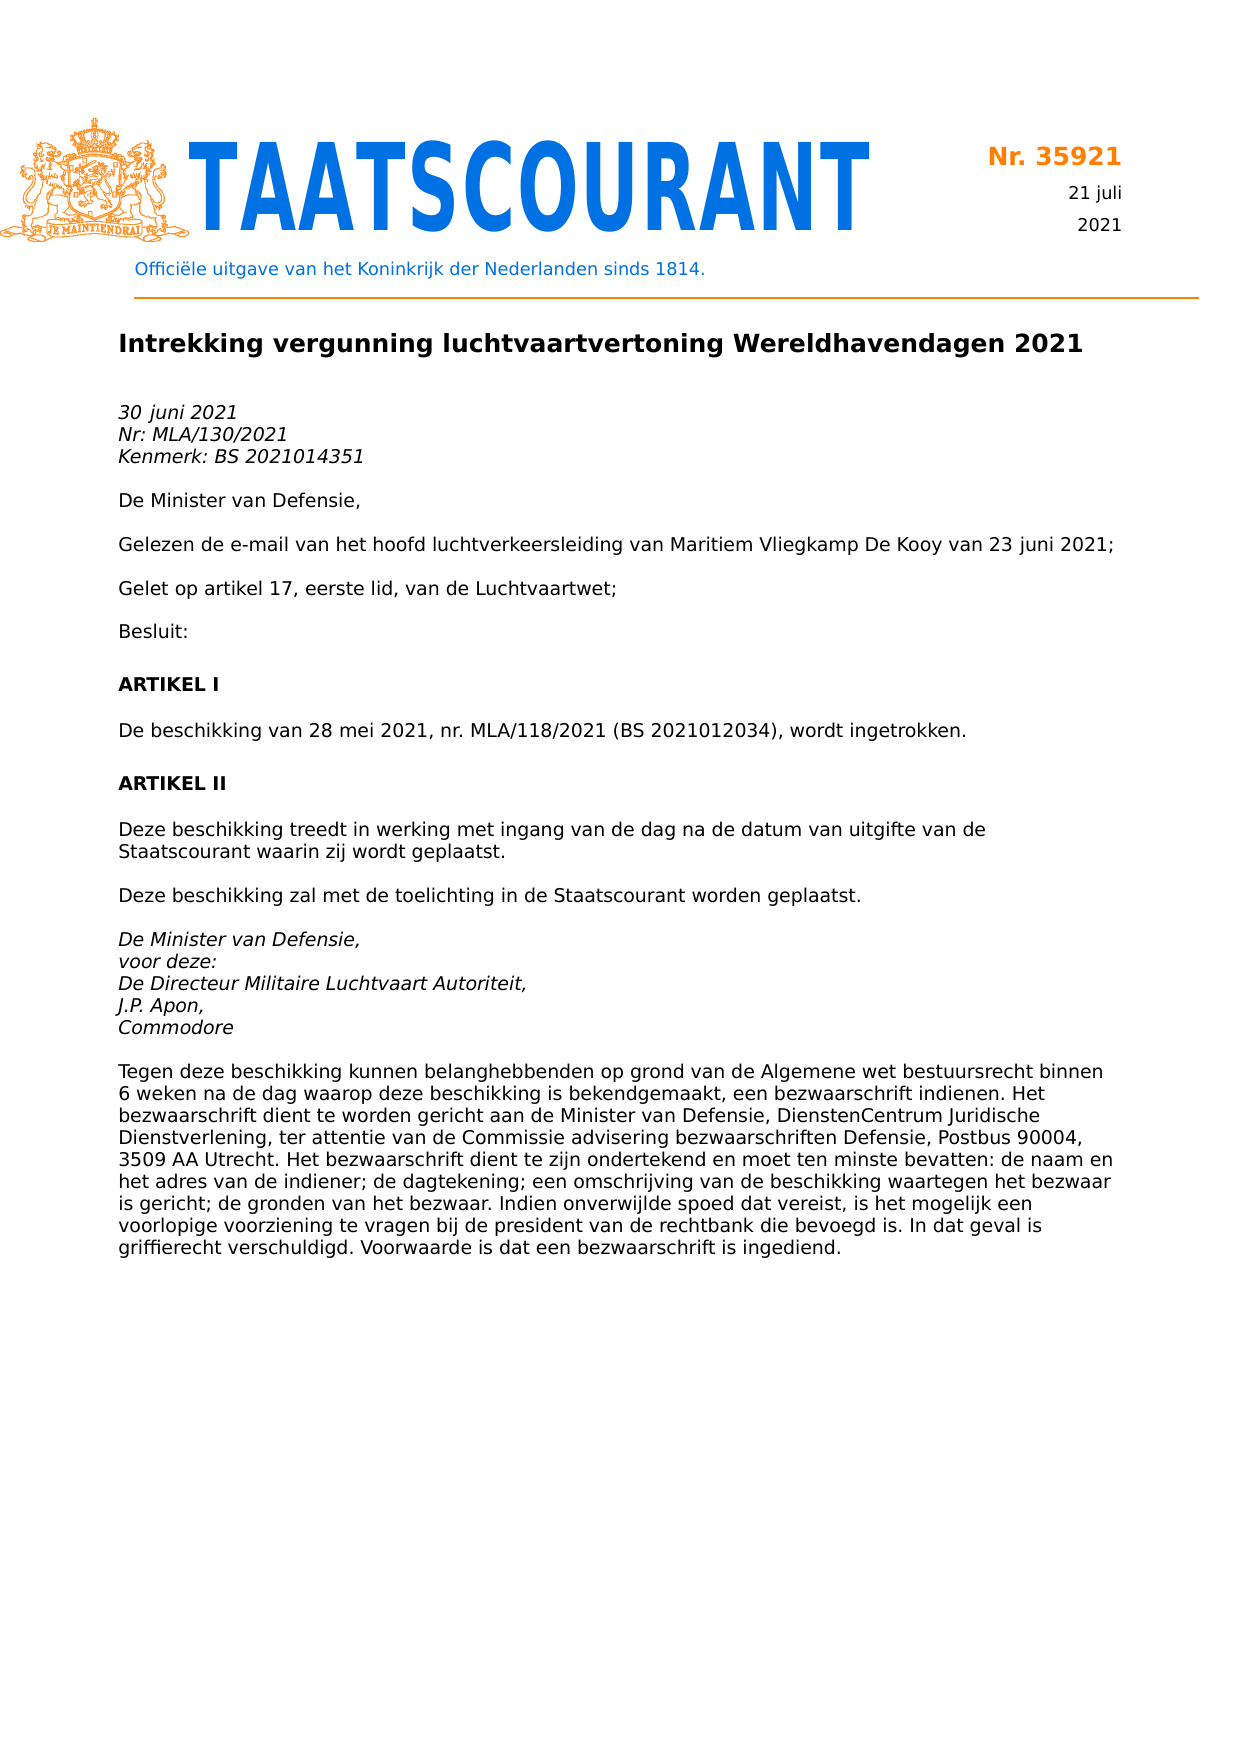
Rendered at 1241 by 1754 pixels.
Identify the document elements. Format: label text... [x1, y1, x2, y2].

text De beschikking van 28 mei 2021, nr. MLA/118/2021 (BS 2021012034), wordt ingetrokken. [118, 720, 1122, 742]
subtitle ARTIKEL II [118, 772, 1122, 794]
table_cell 2021 [939, 209, 1199, 259]
text Gelezen de e-mail van het hoofd luchtverkeersleiding van Maritiem Vliegkamp De Kooy van 23 juni 2021; [118, 534, 1122, 556]
text Gelet op artikel 17, eerste lid, van de Luchtvaartwet; [118, 578, 1122, 599]
text Tegen deze beschikking kunnen belanghebbenden op grond van de Algemene wet bestuursrecht binnen 6 weken na de dag waarop deze beschikking is bekendgemaakt, een bezwaarschrift indienen. Het bezwaarschrift dient te worden gericht aan de Minister van Defensie, DienstenCentrum Juridische Dienstverlening, ter attentie van de Commissie advisering bezwaarschriften Defensie, Postbus 90004, 3509 AA Utrecht. Het bezwaarschrift dient te zijn ondertekend en moet ten minste bevatten: de naam en het adres van de indiener; de dagtekening; een omschrijving van de beschikking waartegen het bezwaar is gericht; de gronden van het bezwaar. Indien onverwijlde spoed dat vereist, is het mogelijk een voorlopige voorziening te vragen bij de president van de rechtbank die bevoegd is. In dat geval is griffierecht verschuldigd. Voorwaarde is dat een bezwaarschrift is ingediend. [118, 1061, 1122, 1259]
subtitle ARTIKEL I [118, 673, 1122, 695]
table_header [0, 242, 134, 297]
subtitle Intrekking vergunning luchtvaartvertoning Wereldhavendagen 2021 [118, 329, 1122, 358]
table_header STAATSCOURANT [134, 118, 939, 259]
text Besluit: [118, 621, 1122, 643]
picture [0, 118, 189, 242]
table_cell Officiële uitgave van het Koninkrijk der Nederlanden sinds 1814. [134, 259, 1199, 297]
table_header Nr. 35921 [939, 118, 1199, 177]
text 30 juni 2021 [118, 402, 1122, 424]
table_cell 21 juli [939, 177, 1199, 209]
text Kenmerk: BS 2021014351 [118, 446, 1122, 468]
text Deze beschikking treedt in werking met ingang van de dag na de datum van uitgifte van de Staatscourant waarin zij wordt geplaatst. [118, 819, 1122, 863]
text De Minister van Defensie, voor deze: De Directeur Militaire Luchtvaart Autoriteit, J.P. Apon, Commodore [118, 929, 1122, 1039]
text Deze beschikking zal met de toelichting in de Staatscourant worden geplaatst. [118, 885, 1122, 907]
text Nr: MLA/130/2021 [118, 424, 1122, 446]
text De Minister van Defensie, [118, 490, 1122, 512]
